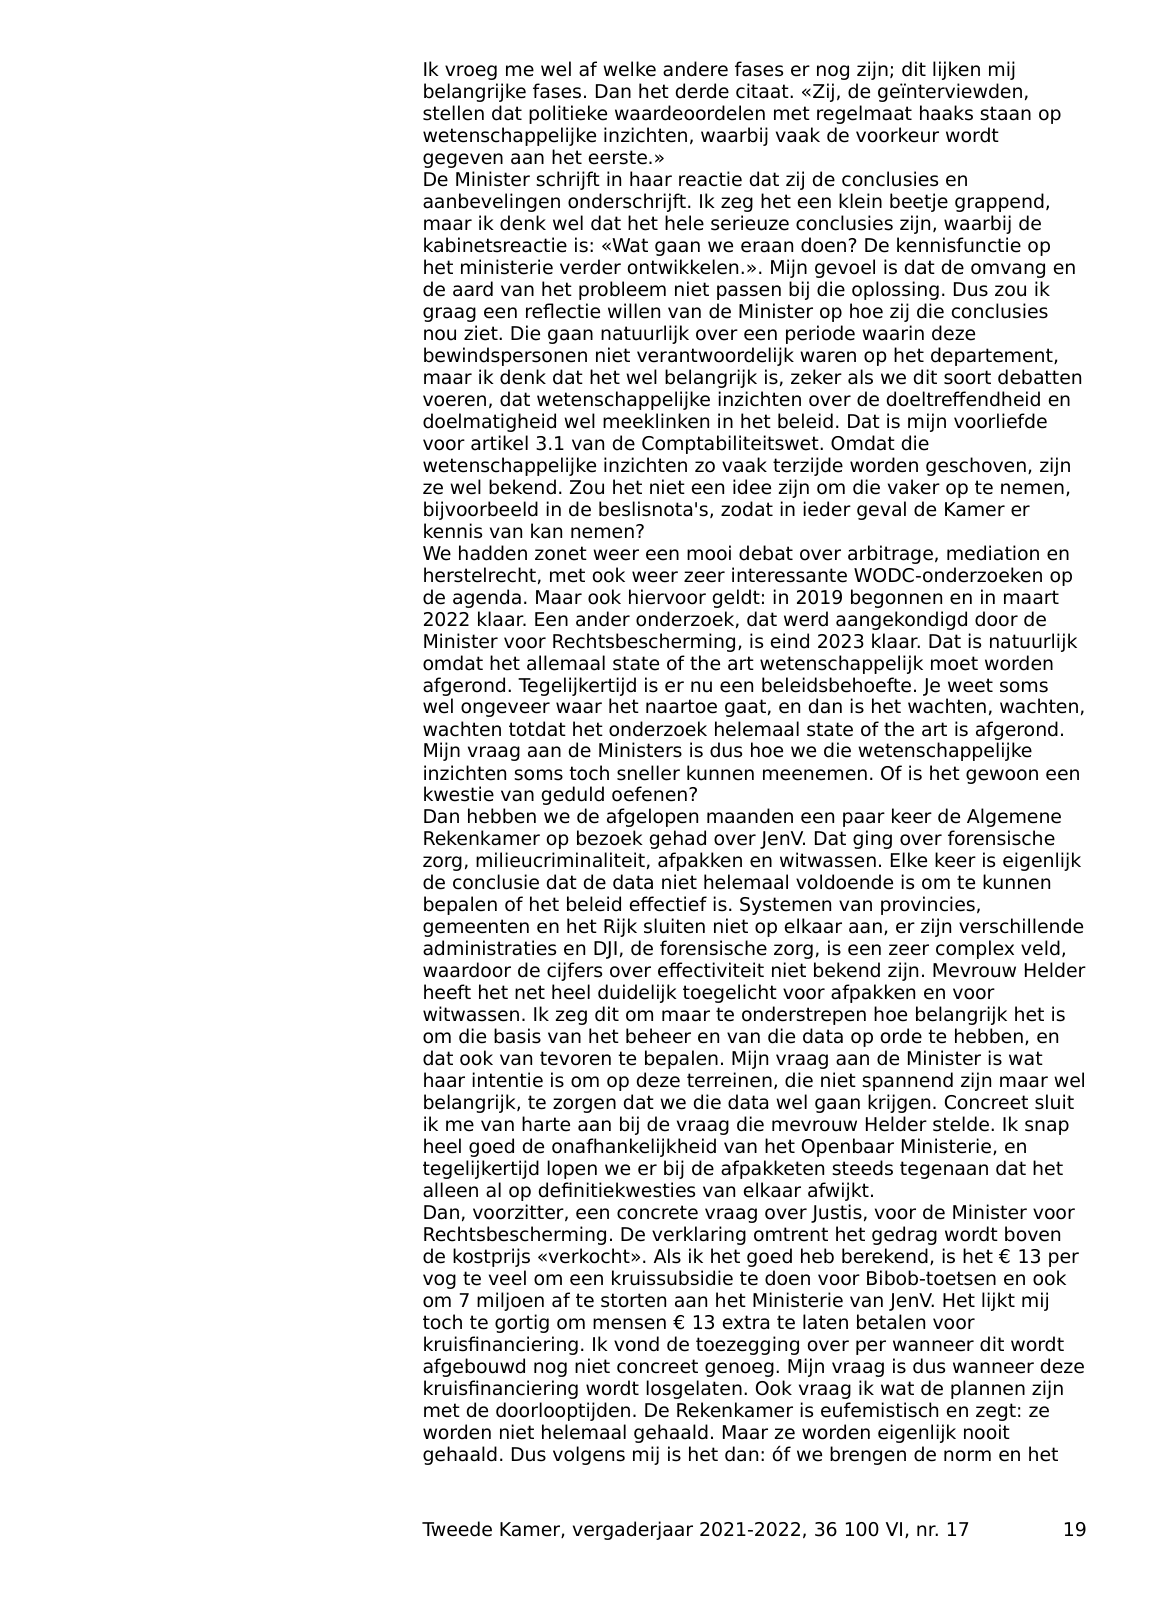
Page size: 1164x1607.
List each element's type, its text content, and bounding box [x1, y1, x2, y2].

text We hadden zonet weer een mooi debat over arbitrage, mediation en herstelrecht, met ook weer zeer interessante WODC-onderzoeken op de agenda. Maar ook hiervoor geldt: in 2019 begonnen en in maart 2022 klaar. Een ander onderzoek, dat werd aangekondigd door de Minister voor Rechtsbescherming, is eind 2023 klaar. Dat is natuurlijk omdat het allemaal state of the art wetenschappelijk moet worden afgerond. Tegelijkertijd is er nu een beleidsbehoefte. Je weet soms wel ongeveer waar het naartoe gaat, en dan is het wachten, wachten, wachten totdat het onderzoek helemaal state of the art is afgerond. Mijn vraag aan de Ministers is dus hoe we die wetenschappelijke inzichten soms toch sneller kunnen meenemen. Of is het gewoon een kwestie van geduld oefenen? [422, 543, 1087, 806]
text Dan hebben we de afgelopen maanden een paar keer de Algemene Rekenkamer op bezoek gehad over JenV. Dat ging over forensische zorg, milieucriminaliteit, afpakken en witwassen. Elke keer is eigenlijk de conclusie dat de data niet helemaal voldoende is om te kunnen bepalen of het beleid effectief is. Systemen van provincies, gemeenten en het Rijk sluiten niet op elkaar aan, er zijn verschillende administraties en DJI, de forensische zorg, is een zeer complex veld, waardoor de cijfers over effectiviteit niet bekend zijn. Mevrouw Helder heeft het net heel duidelijk toegelicht voor afpakken en voor witwassen. Ik zeg dit om maar te onderstrepen hoe belangrijk het is om die basis van het beheer en van die data op orde te hebben, en dat ook van tevoren te bepalen. Mijn vraag aan de Minister is wat haar intentie is om op deze terreinen, die niet spannend zijn maar wel belangrijk, te zorgen dat we die data wel gaan krijgen. Concreet sluit ik me van harte aan bij de vraag die mevrouw Helder stelde. Ik snap heel goed de onafhankelijkheid van het Openbaar Ministerie, en tegelijkertijd lopen we er bij de afpakketen steeds tegenaan dat het alleen al op definitiekwesties van elkaar afwijkt. [422, 806, 1087, 1202]
text De Minister schrijft in haar reactie dat zij de conclusies en aanbevelingen onderschrijft. Ik zeg het een klein beetje grappend, maar ik denk wel dat het hele serieuze conclusies zijn, waarbij de kabinetsreactie is: «Wat gaan we eraan doen? De kennisfunctie op het ministerie verder ontwikkelen.». Mijn gevoel is dat de omvang en de aard van het probleem niet passen bij die oplossing. Dus zou ik graag een reflectie willen van de Minister op hoe zij die conclusies nou ziet. Die gaan natuurlijk over een periode waarin deze bewindspersonen niet verantwoordelijk waren op het departement, maar ik denk dat het wel belangrijk is, zeker als we dit soort debatten voeren, dat wetenschappelijke inzichten over de doeltreffendheid en doelmatigheid wel meeklinken in het beleid. Dat is mijn voorliefde voor artikel 3.1 van de Comptabiliteitswet. Omdat die wetenschappelijke inzichten zo vaak terzijde worden geschoven, zijn ze wel bekend. Zou het niet een idee zijn om die vaker op te nemen, bijvoorbeeld in de beslisnota's, zodat in ieder geval de Kamer er kennis van kan nemen? [422, 169, 1087, 543]
text Ik vroeg me wel af welke andere fases er nog zijn; dit lijken mij belangrijke fases. Dan het derde citaat. «Zij, de geïnterviewden, stellen dat politieke waardeoordelen met regelmaat haaks staan op wetenschappelijke inzichten, waarbij vaak de voorkeur wordt gegeven aan het eerste.» [422, 59, 1087, 169]
text Dan, voorzitter, een concrete vraag over Justis, voor de Minister voor Rechtsbescherming. De verklaring omtrent het gedrag wordt boven de kostprijs «verkocht». Als ik het goed heb berekend, is het € 13 per vog te veel om een kruissubsidie te doen voor Bibob-toetsen en ook om 7 miljoen af te storten aan het Ministerie van JenV. Het lijkt mij toch te gortig om mensen € 13 extra te laten betalen voor kruisfinanciering. Ik vond de toezegging over per wanneer dit wordt afgebouwd nog niet concreet genoeg. Mijn vraag is dus wanneer deze kruisfinanciering wordt losgelaten. Ook vraag ik wat de plannen zijn met de doorlooptijden. De Rekenkamer is eufemistisch en zegt: ze worden niet helemaal gehaald. Maar ze worden eigenlijk nooit gehaald. Dus volgens mij is het dan: óf we brengen de norm en het [422, 1202, 1087, 1466]
